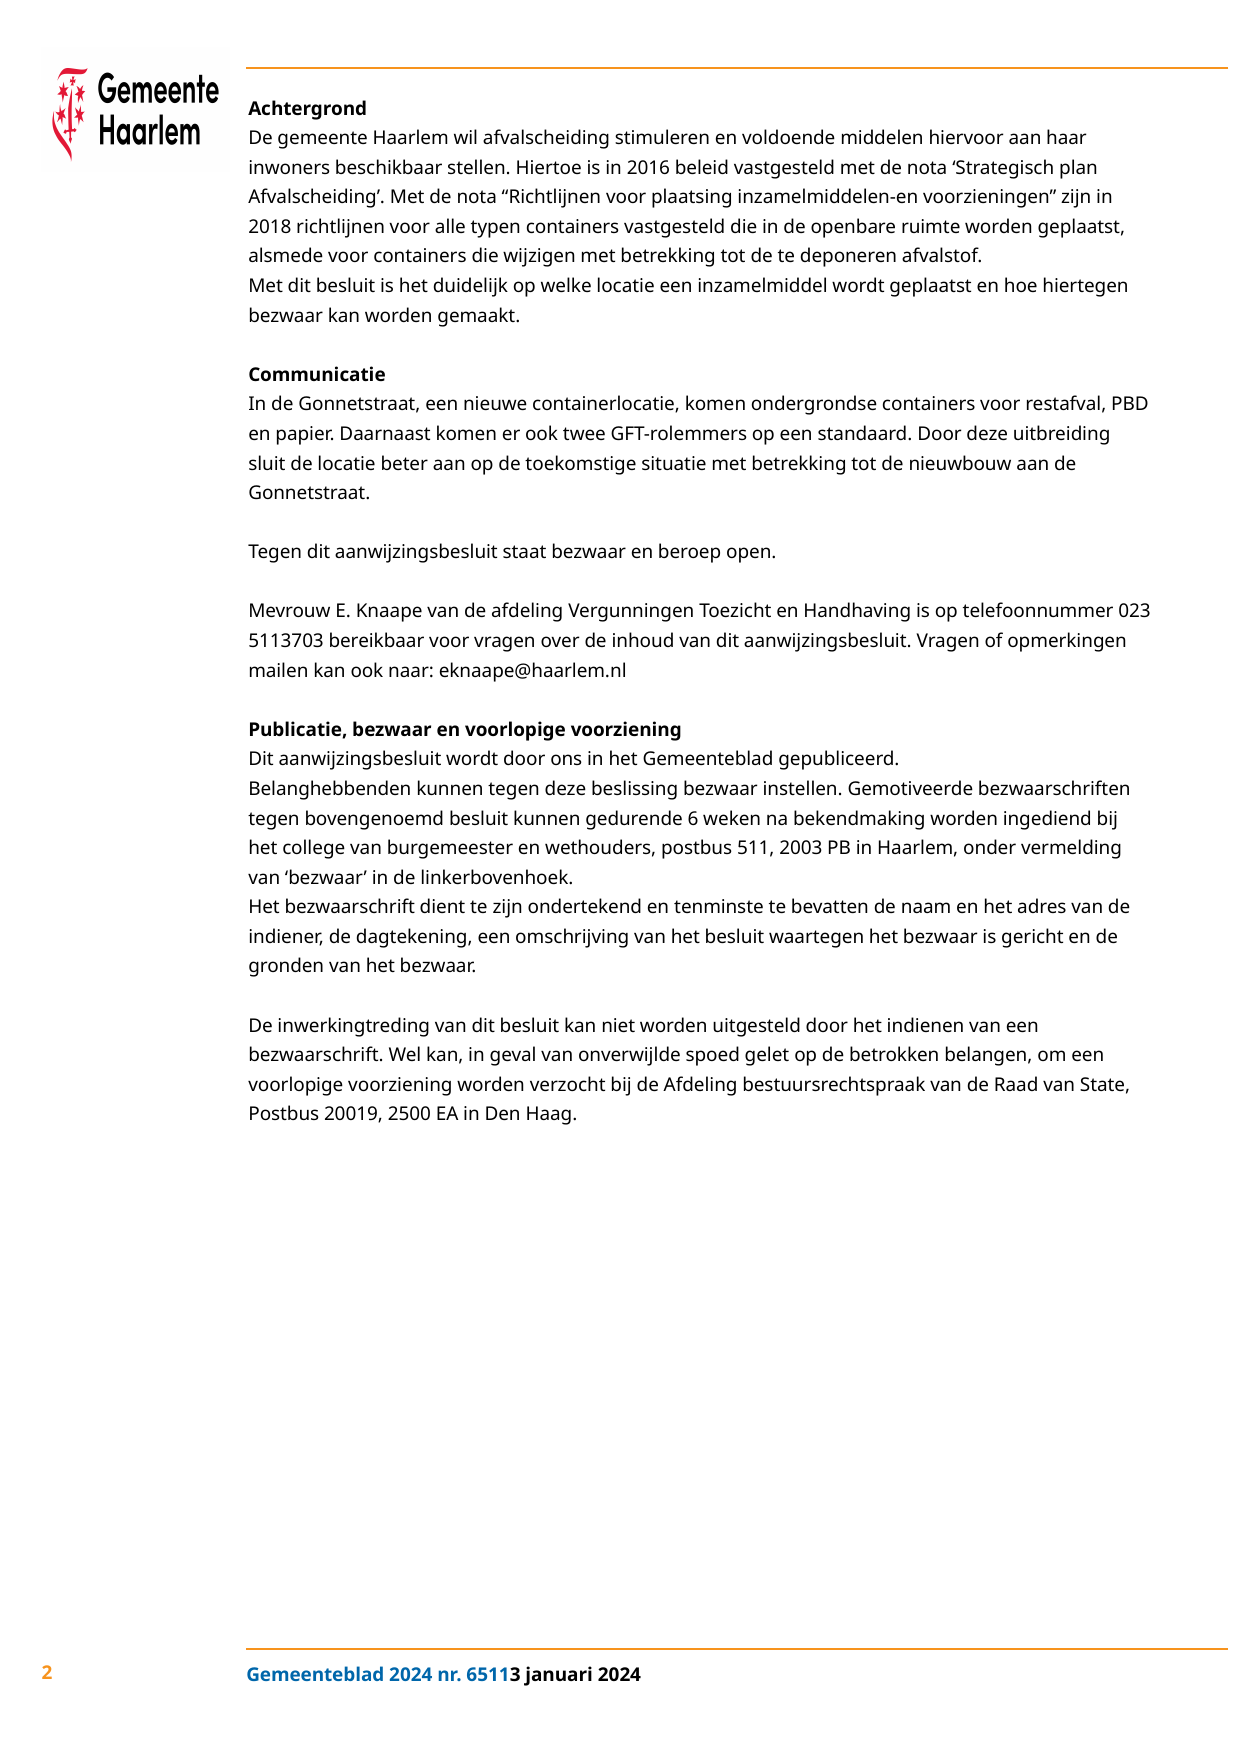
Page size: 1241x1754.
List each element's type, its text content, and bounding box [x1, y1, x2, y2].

picture [41, 47, 231, 172]
text Dit aanwijzingsbesluit wordt door ons in het Gemeenteblad gepubliceerd. [248, 746, 1152, 771]
text Publicatie, bezwaar en voorlopige voorziening [248, 716, 1152, 742]
text De gemeente Haarlem wil afvalscheiding stimuleren en voldoende middelen hiervoor aan haar inwoners beschikbaar stellen. Hiertoe is in 2016 beleid vastgesteld met de nota ‘Strategisch plan Afvalscheiding’. Met de nota “Richtlijnen voor plaatsing inzamelmiddelen-en voorzieningen” zijn in 2018 richtlijnen voor alle typen containers vastgesteld die in de openbare ruimte worden geplaatst, alsmede voor containers die wijzigen met betrekking tot de te deponeren afvalstof. [248, 124, 1152, 268]
text Belanghebbenden kunnen tegen deze beslissing bezwaar instellen. Gemotiveerde bezwaarschriften tegen bovengenoemd besluit kunnen gedurende 6 weken na bekendmaking worden ingediend bij het college van burgemeester en wethouders, postbus 511, 2003 PB in Haarlem, onder vermelding van ‘bezwaar’ in de linkerbovenhoek. [248, 775, 1152, 890]
text Met dit besluit is het duidelijk op welke locatie een inzamelmiddel wordt geplaatst en hoe hiertegen bezwaar kan worden gemaakt. [248, 272, 1152, 328]
text In de Gonnetstraat, een nieuwe containerlocatie, komen ondergrondse containers voor restafval, PBD en papier. Daarnaast komen er ook twee GFT-rolemmers op een standaard. Door deze uitbreiding sluit de locatie beter aan op de toekomstige situatie met betrekking tot de nieuwbouw aan de Gonnetstraat. [248, 391, 1152, 505]
text Communicatie [248, 361, 1152, 387]
text Tegen dit aanwijzingsbesluit staat bezwaar en beroep open. [248, 538, 1152, 564]
text Achtergrond [248, 95, 1152, 121]
text De inwerkingtreding van dit besluit kan niet worden uitgesteld door het indienen van een bezwaarschrift. Wel kan, in geval van onverwijlde spoed gelet op de betrokken belangen, om een voorlopige voorziening worden verzocht bij de Afdeling bestuursrechtspraak van de Raad van State, Postbus 20019, 2500 EA in Den Haag. [248, 1012, 1152, 1126]
text Het bezwaarschrift dient te zijn ondertekend en tenminste te bevatten de naam en het adres van de indiener, de dagtekening, een omschrijving van het besluit waartegen het bezwaar is gericht en de gronden van het bezwaar. [248, 893, 1152, 978]
text Mevrouw E. Knaape van de afdeling Vergunningen Toezicht en Handhaving is op telefoonnummer 023 5113703 bereikbaar voor vragen over de inhoud van dit aanwijzingsbesluit. Vragen of opmerkingen mailen kan ook naar: eknaape@haarlem.nl [248, 598, 1152, 683]
